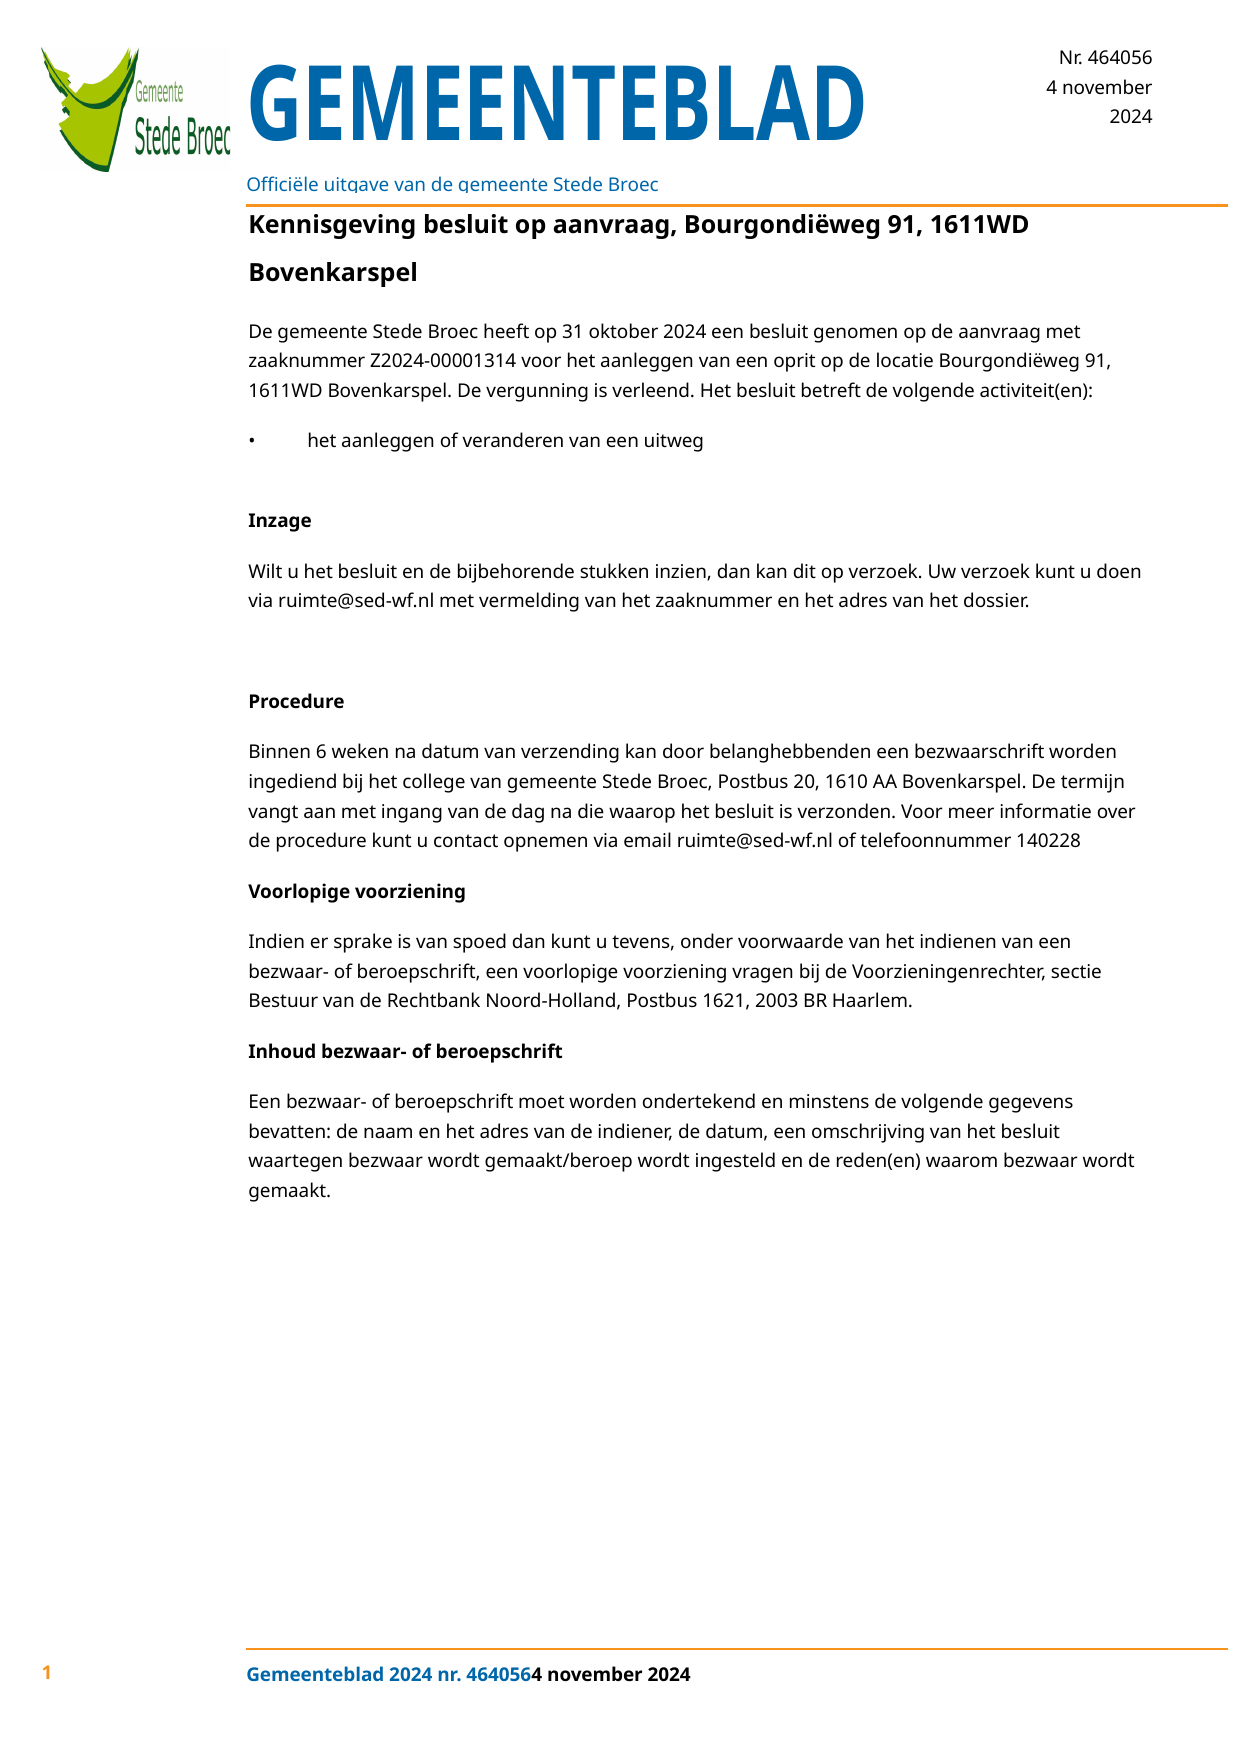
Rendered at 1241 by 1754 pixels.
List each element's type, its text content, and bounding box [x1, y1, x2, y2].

list het aanleggen of veranderen van een uitweg [248, 427, 1152, 453]
picture [41, 47, 231, 172]
text Procedure [248, 688, 1152, 714]
text Voorlopige voorziening [248, 878, 1152, 904]
text Inhoud bezwaar- of beroepschrift [248, 1038, 1152, 1064]
text Wilt u het besluit en de bijbehorende stukken inzien, dan kan dit op verzoek. Uw verzoek kunt u doen via ruimte@sed-wf.nl met vermelding van het zaaknummer en het adres van het dossier. [248, 558, 1152, 613]
text Een bezwaar- of beroepschrift moet worden ondertekend en minstens de volgende gegevens bevatten: de naam en het adres van de indiener, de datum, een omschrijving van het besluit waartegen bezwaar wordt gemaakt/beroep wordt ingesteld en de reden(en) waarom bezwaar wordt gemaakt. [248, 1088, 1152, 1203]
text Kennisgeving besluit op aanvraag, Bourgondiëweg 91, 1611WD Bovenkarspel [248, 207, 1152, 288]
text De gemeente Stede Broec heeft op 31 oktober 2024 een besluit genomen op de aanvraag met zaaknummer Z2024-00001314 voor het aanleggen van een oprit op de locatie Bourgondiëweg 91, 1611WD Bovenkarspel. De vergunning is verleend. Het besluit betreft de volgende activiteit(en): [248, 318, 1152, 403]
text Inzage [248, 507, 1152, 533]
text Binnen 6 weken na datum van verzending kan door belanghebbenden een bezwaarschrift worden ingediend bij het college van gemeente Stede Broec, Postbus 20, 1610 AA Bovenkarspel. De termijn vangt aan met ingang van de dag na die waarop het besluit is verzonden. Voor meer informatie over de procedure kunt u contact opnemen via email ruimte@sed-wf.nl of telefoonnummer 140228 [248, 739, 1152, 853]
text Indien er sprake is van spoed dan kunt u tevens, onder voorwaarde van het indienen van een bezwaar- of beroepschrift, een voorlopige voorziening vragen bij de Voorzieningenrechter, sectie Bestuur van de Rechtbank Noord-Holland, Postbus 1621, 2003 BR Haarlem. [248, 928, 1152, 1013]
